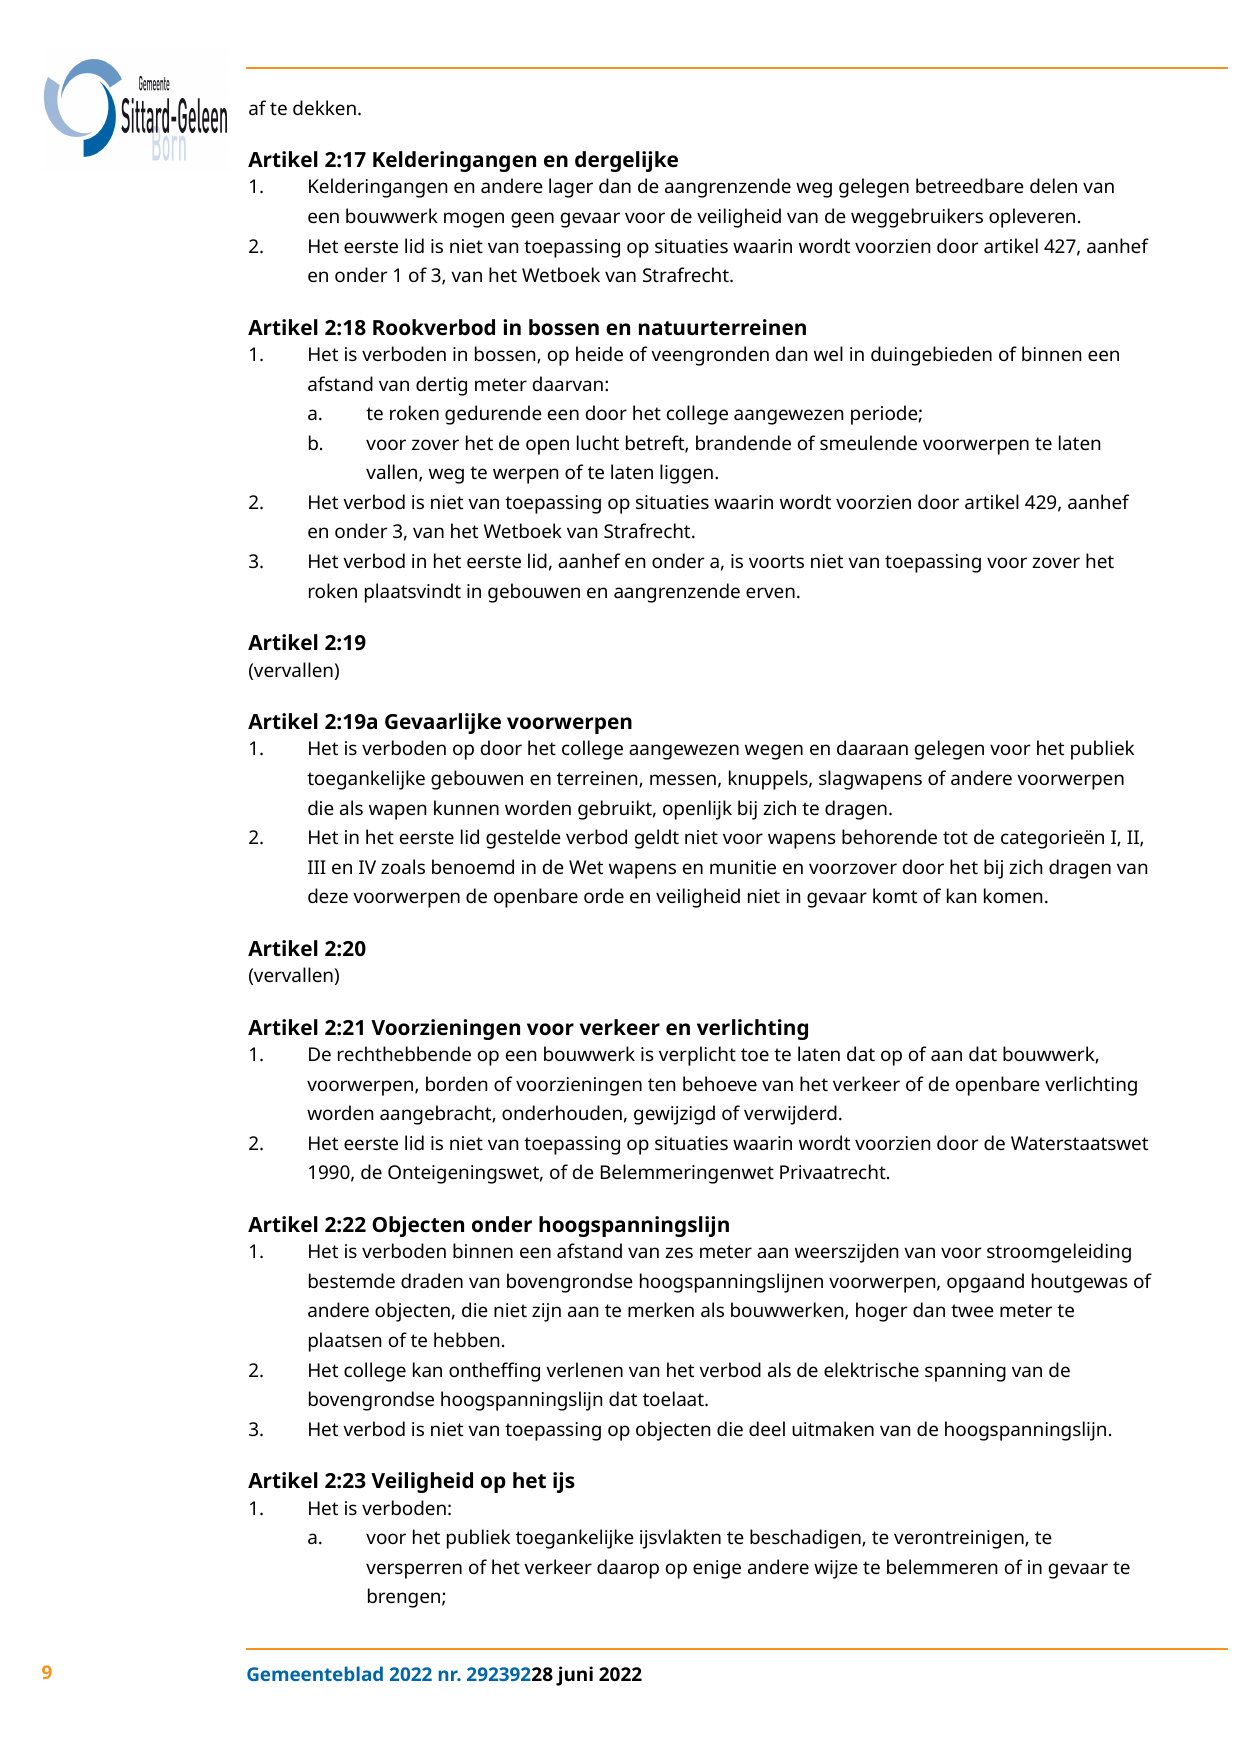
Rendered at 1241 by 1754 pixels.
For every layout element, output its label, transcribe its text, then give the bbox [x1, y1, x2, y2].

list voor zover het de open lucht betreft, brandende of smeulende voorwerpen te laten vallen, weg te werpen of te laten liggen. [307, 430, 1152, 485]
text Artikel 2:18 Rookverbod in bossen en natuurterreinen [248, 313, 1152, 341]
text (vervallen) [248, 657, 1152, 682]
list Het is verboden binnen een afstand van zes meter aan weerszijden van voor stroomgeleiding bestemde draden van bovengrondse hoogspanningslijnen voorwerpen, opgaand houtgewas of andere objecten, die niet zijn aan te merken als bouwwerken, hoger dan twee meter te plaatsen of te hebben. [248, 1238, 1152, 1353]
text Artikel 2:23 Veiligheid op het ijs [248, 1466, 1152, 1495]
text Artikel 2:20 [248, 934, 1152, 962]
list Het eerste lid is niet van toepassing op situaties waarin wordt voorzien door de Waterstaatswet 1990, de Onteigeningswet, of de Belemmeringenwet Privaatrecht. [248, 1130, 1152, 1185]
text Artikel 2:17 Kelderingangen en dergelijke [248, 145, 1152, 174]
list Het eerste lid is niet van toepassing op situaties waarin wordt voorzien door artikel 427, aanhef en onder 1 of 3, van het Wetboek van Strafrecht. [248, 233, 1152, 288]
list Het verbod is niet van toepassing op situaties waarin wordt voorzien door artikel 429, aanhef en onder 3, van het Wetboek van Strafrecht. [248, 489, 1152, 544]
list Het is verboden: [248, 1495, 1152, 1521]
list voor het publiek toegankelijke ijsvlakten te beschadigen, te verontreinigen, te versperren of het verkeer daarop op enige andere wijze te belemmeren of in gevaar te brengen; [307, 1524, 1152, 1609]
list Het is verboden op door het college aangewezen wegen en daaraan gelegen voor het publiek toegankelijke gebouwen en terreinen, messen, knuppels, slagwapens of andere voorwerpen die als wapen kunnen worden gebruikt, openlijk bij zich te dragen. [248, 736, 1152, 821]
list Kelderingangen en andere lager dan de aangrenzende weg gelegen betreedbare delen van een bouwwerk mogen geen gevaar voor de veiligheid van de weggebruikers opleveren. [248, 174, 1152, 229]
text Artikel 2:21 Voorzieningen voor verkeer en verlichting [248, 1013, 1152, 1041]
list Het is verboden in bossen, op heide of veengronden dan wel in duingebieden of binnen een afstand van dertig meter daarvan: [248, 341, 1152, 397]
text Artikel 2:19a Gevaarlijke voorwerpen [248, 707, 1152, 736]
text (vervallen) [248, 962, 1152, 988]
list te roken gedurende een door het college aangewezen periode; [307, 400, 1152, 426]
list Het verbod is niet van toepassing op objecten die deel uitmaken van de hoogspanningslijn. [248, 1416, 1152, 1442]
list Het in het eerste lid gestelde verbod geldt niet voor wapens behorende tot de categorieën I, II, III en IV zoals benoemd in de Wet wapens en munitie en voorzover door het bij zich dragen van deze voorwerpen de openbare orde en veiligheid niet in gevaar komt of kan komen. [248, 824, 1152, 909]
text Artikel 2:22 Objecten onder hoogspanningslijn [248, 1210, 1152, 1238]
text af te dekken. [248, 95, 1152, 121]
list De rechthebbende op een bouwwerk is verplicht toe te laten dat op of aan dat bouwwerk, voorwerpen, borden of voorzieningen ten behoeve van het verkeer of de openbare verlichting worden aangebracht, onderhouden, gewijzigd of verwijderd. [248, 1041, 1152, 1126]
picture [41, 47, 231, 172]
list Het college kan ontheffing verlenen van het verbod als de elektrische spanning van de bovengrondse hoogspanningslijn dat toelaat. [248, 1357, 1152, 1412]
list Het verbod in het eerste lid, aanhef en onder a, is voorts niet van toepassing voor zover het roken plaatsvindt in gebouwen en aangrenzende erven. [248, 548, 1152, 604]
text Artikel 2:19 [248, 628, 1152, 657]
